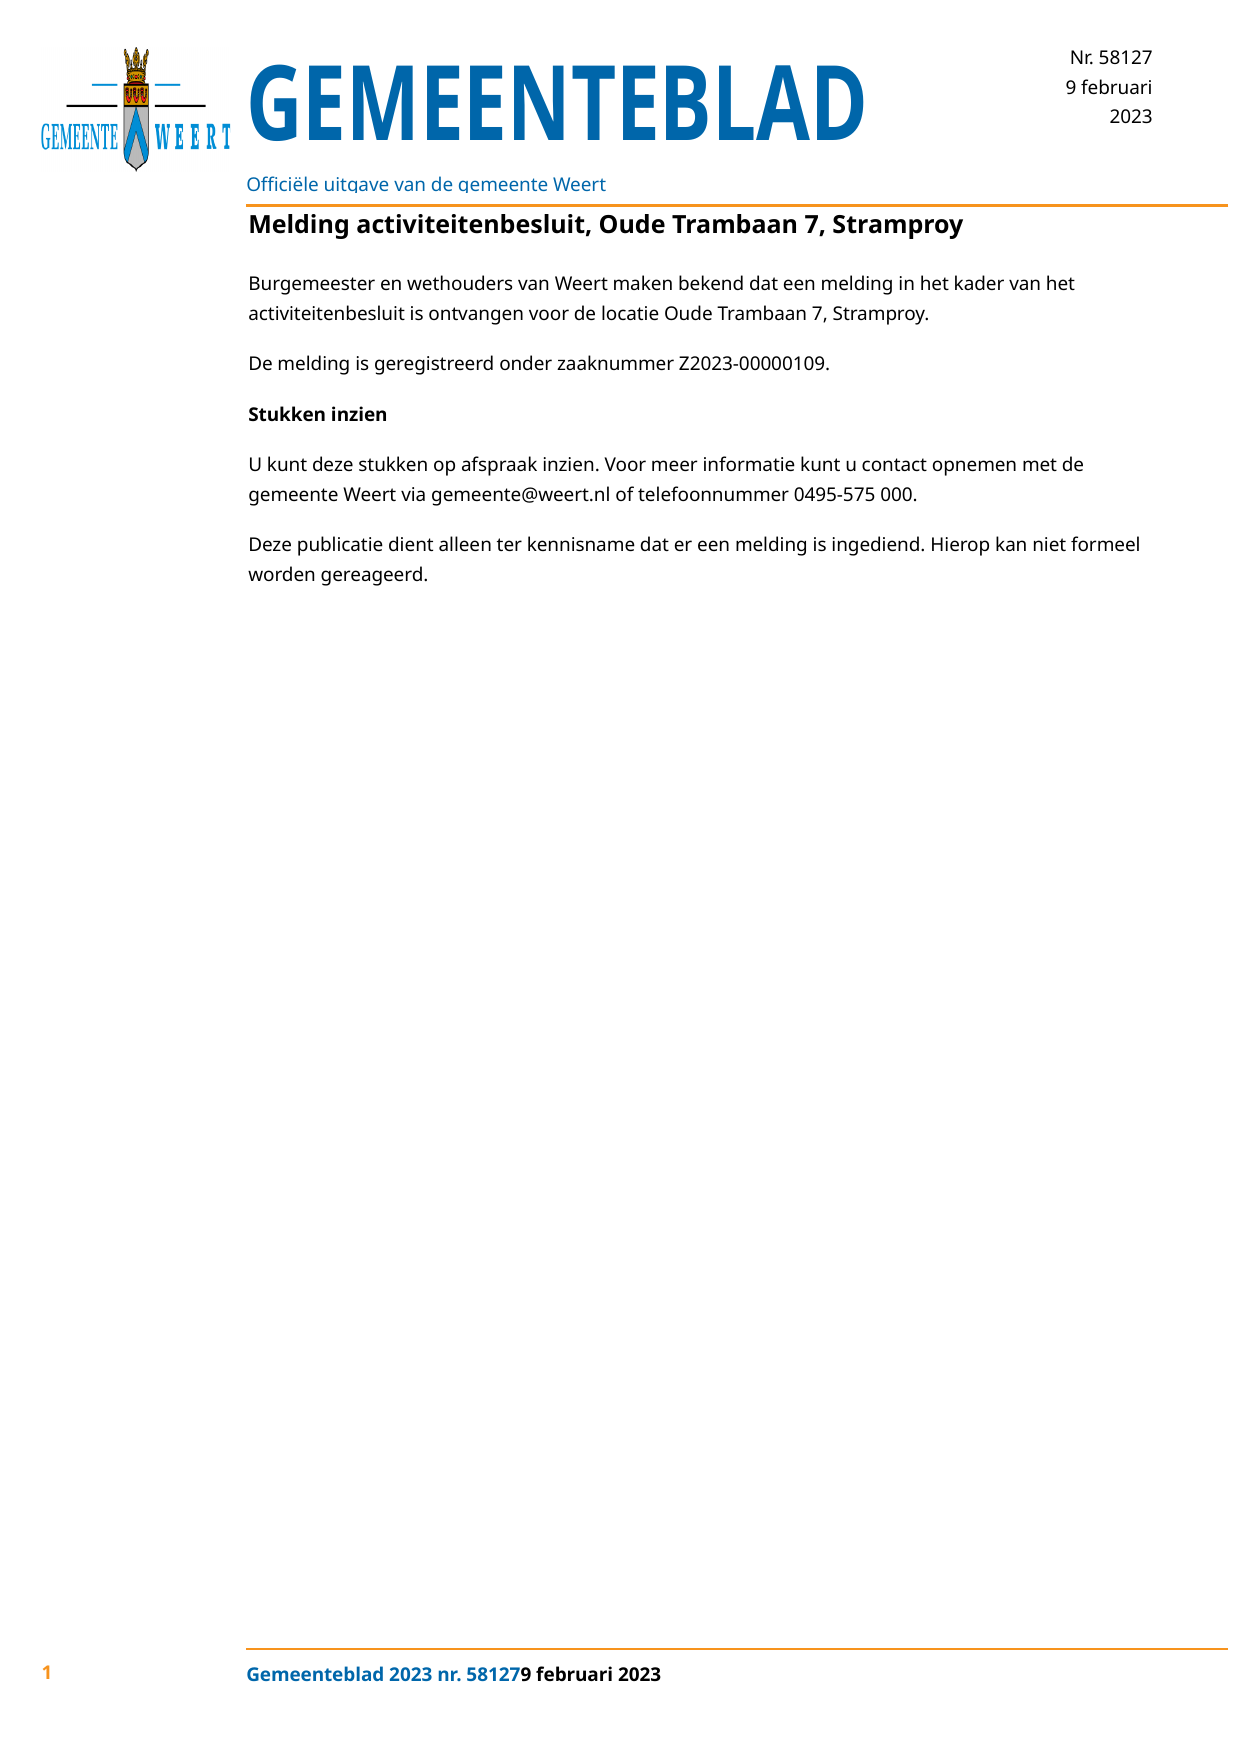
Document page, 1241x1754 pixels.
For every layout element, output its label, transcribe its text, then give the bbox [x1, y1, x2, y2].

text Stukken inzien [248, 401, 1152, 426]
picture [41, 47, 231, 172]
text De melding is geregistreerd onder zaaknummer Z2023-00000109. [248, 350, 1152, 376]
text Melding activiteitenbesluit, Oude Trambaan 7, Stramproy [248, 207, 1152, 241]
text U kunt deze stukken op afspraak inzien. Voor meer informatie kunt u contact opnemen met de gemeente Weert via gemeente@weert.nl of telefoonnummer 0495-575 000. [248, 451, 1152, 506]
text Deze publicatie dient alleen ter kennisname dat er een melding is ingediend. Hierop kan niet formeel worden gereageerd. [248, 531, 1152, 586]
text Burgemeester en wethouders van Weert maken bekend dat een melding in het kader van het activiteitenbesluit is ontvangen voor de locatie Oude Trambaan 7, Stramproy. [248, 270, 1152, 326]
